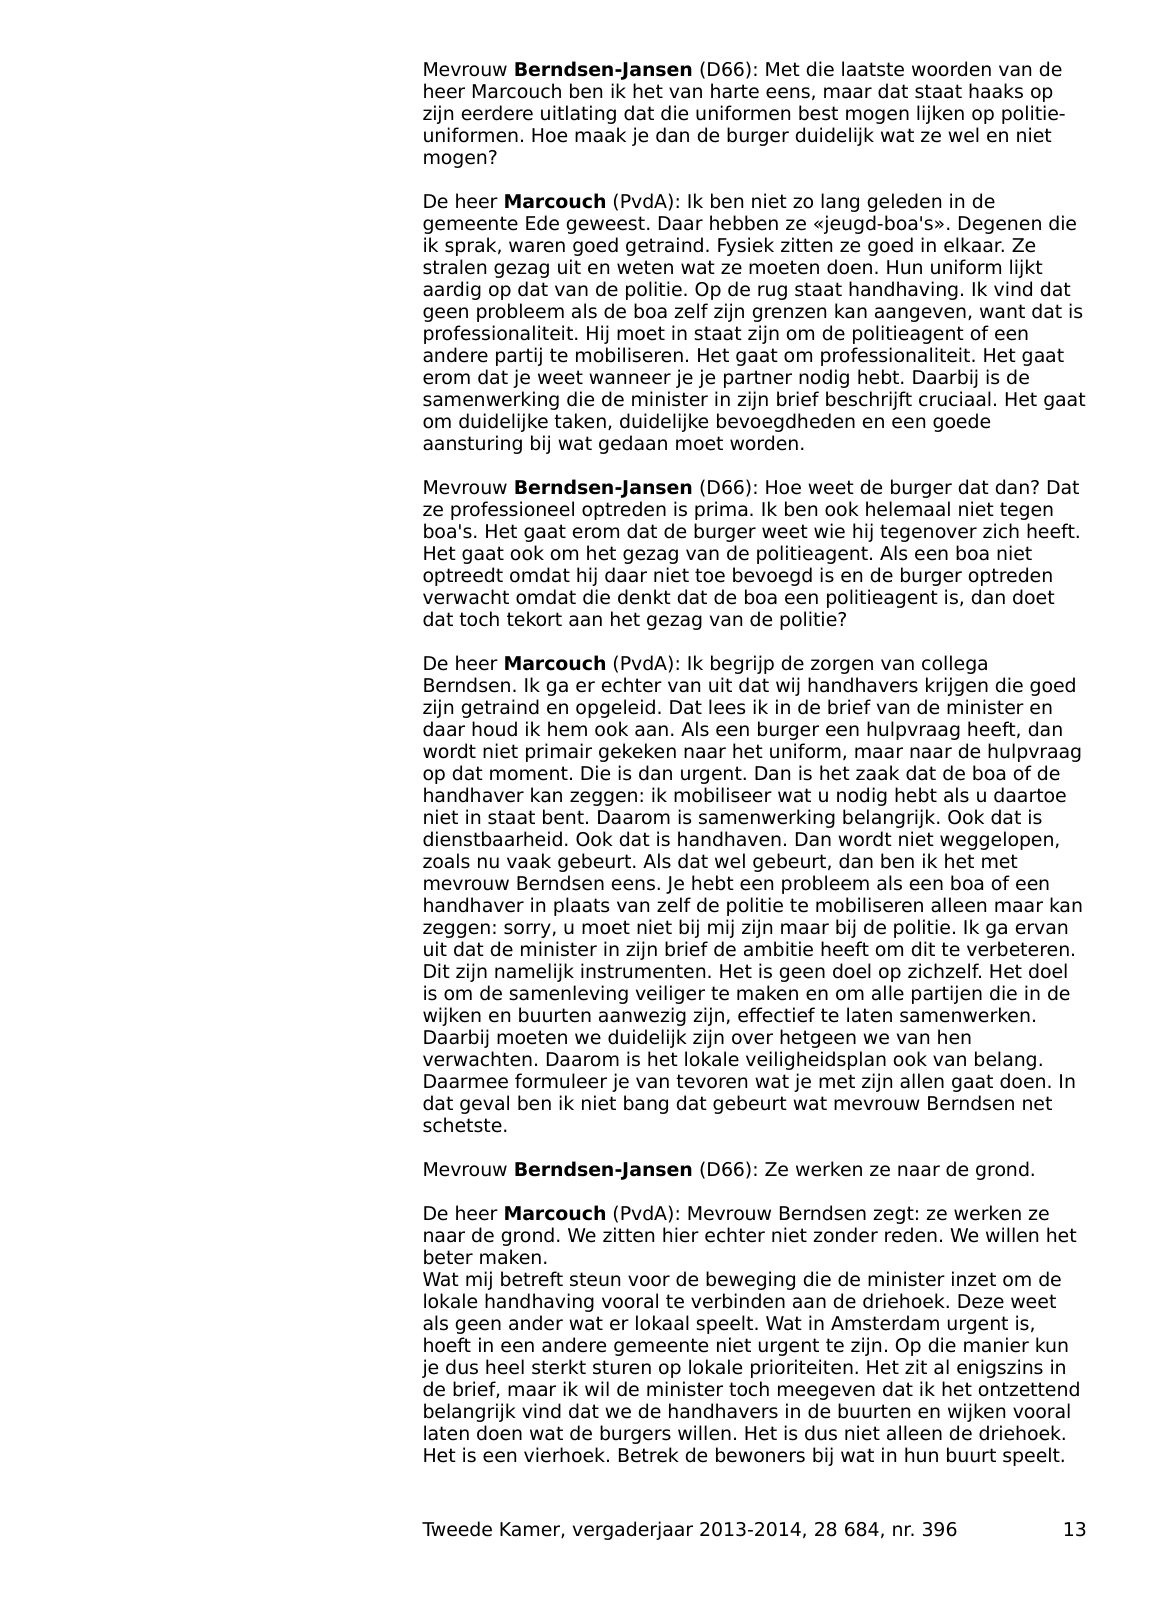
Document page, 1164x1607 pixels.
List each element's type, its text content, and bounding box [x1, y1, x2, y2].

text De heer Marcouch (PvdA): Mevrouw Berndsen zegt: ze werken ze naar de grond. We zitten hier echter niet zonder reden. We willen het beter maken. [422, 1203, 1087, 1269]
text Wat mij betreft steun voor de beweging die de minister inzet om de lokale handhaving vooral te verbinden aan de driehoek. Deze weet als geen ander wat er lokaal speelt. Wat in Amsterdam urgent is, hoeft in een andere gemeente niet urgent te zijn. Op die manier kun je dus heel sterkt sturen op lokale prioriteiten. Het zit al enigszins in de brief, maar ik wil de minister toch meegeven dat ik het ontzettend belangrijk vind dat we de handhavers in de buurten en wijken vooral laten doen wat de burgers willen. Het is dus niet alleen de driehoek. Het is een vierhoek. Betrek de bewoners bij wat in hun buurt speelt. [422, 1269, 1087, 1467]
text De heer Marcouch (PvdA): Ik begrijp de zorgen van collega Berndsen. Ik ga er echter van uit dat wij handhavers krijgen die goed zijn getraind en opgeleid. Dat lees ik in de brief van de minister en daar houd ik hem ook aan. Als een burger een hulpvraag heeft, dan wordt niet primair gekeken naar het uniform, maar naar de hulpvraag op dat moment. Die is dan urgent. Dan is het zaak dat de boa of de handhaver kan zeggen: ik mobiliseer wat u nodig hebt als u daartoe niet in staat bent. Daarom is samenwerking belangrijk. Ook dat is dienstbaarheid. Ook dat is handhaven. Dan wordt niet weggelopen, zoals nu vaak gebeurt. Als dat wel gebeurt, dan ben ik het met mevrouw Berndsen eens. Je hebt een probleem als een boa of een handhaver in plaats van zelf de politie te mobiliseren alleen maar kan zeggen: sorry, u moet niet bij mij zijn maar bij de politie. Ik ga ervan uit dat de minister in zijn brief de ambitie heeft om dit te verbeteren. Dit zijn namelijk instrumenten. Het is geen doel op zichzelf. Het doel is om de samenleving veiliger te maken en om alle partijen die in de wijken en buurten aanwezig zijn, effectief te laten samenwerken. Daarbij moeten we duidelijk zijn over hetgeen we van hen verwachten. Daarom is het lokale veiligheidsplan ook van belang. Daarmee formuleer je van tevoren wat je met zijn allen gaat doen. In dat geval ben ik niet bang dat gebeurt wat mevrouw Berndsen net schetste. [422, 653, 1087, 1137]
text De heer Marcouch (PvdA): Ik ben niet zo lang geleden in de gemeente Ede geweest. Daar hebben ze «jeugd-boa's». Degenen die ik sprak, waren goed getraind. Fysiek zitten ze goed in elkaar. Ze stralen gezag uit en weten wat ze moeten doen. Hun uniform lijkt aardig op dat van de politie. Op de rug staat handhaving. Ik vind dat geen probleem als de boa zelf zijn grenzen kan aangeven, want dat is professionaliteit. Hij moet in staat zijn om de politieagent of een andere partij te mobiliseren. Het gaat om professionaliteit. Het gaat erom dat je weet wanneer je je partner nodig hebt. Daarbij is de samenwerking die de minister in zijn brief beschrijft cruciaal. Het gaat om duidelijke taken, duidelijke bevoegdheden en een goede aansturing bij wat gedaan moet worden. [422, 191, 1087, 455]
text Mevrouw Berndsen-Jansen (D66): Ze werken ze naar de grond. [422, 1159, 1087, 1181]
text Mevrouw Berndsen-Jansen (D66): Hoe weet de burger dat dan? Dat ze professioneel optreden is prima. Ik ben ook helemaal niet tegen boa's. Het gaat erom dat de burger weet wie hij tegenover zich heeft. Het gaat ook om het gezag van de politieagent. Als een boa niet optreedt omdat hij daar niet toe bevoegd is en de burger optreden verwacht omdat die denkt dat de boa een politieagent is, dan doet dat toch tekort aan het gezag van de politie? [422, 477, 1087, 631]
text Mevrouw Berndsen-Jansen (D66): Met die laatste woorden van de heer Marcouch ben ik het van harte eens, maar dat staat haaks op zijn eerdere uitlating dat die uniformen best mogen lijken op politie-uniformen. Hoe maak je dan de burger duidelijk wat ze wel en niet mogen? [422, 59, 1087, 169]
